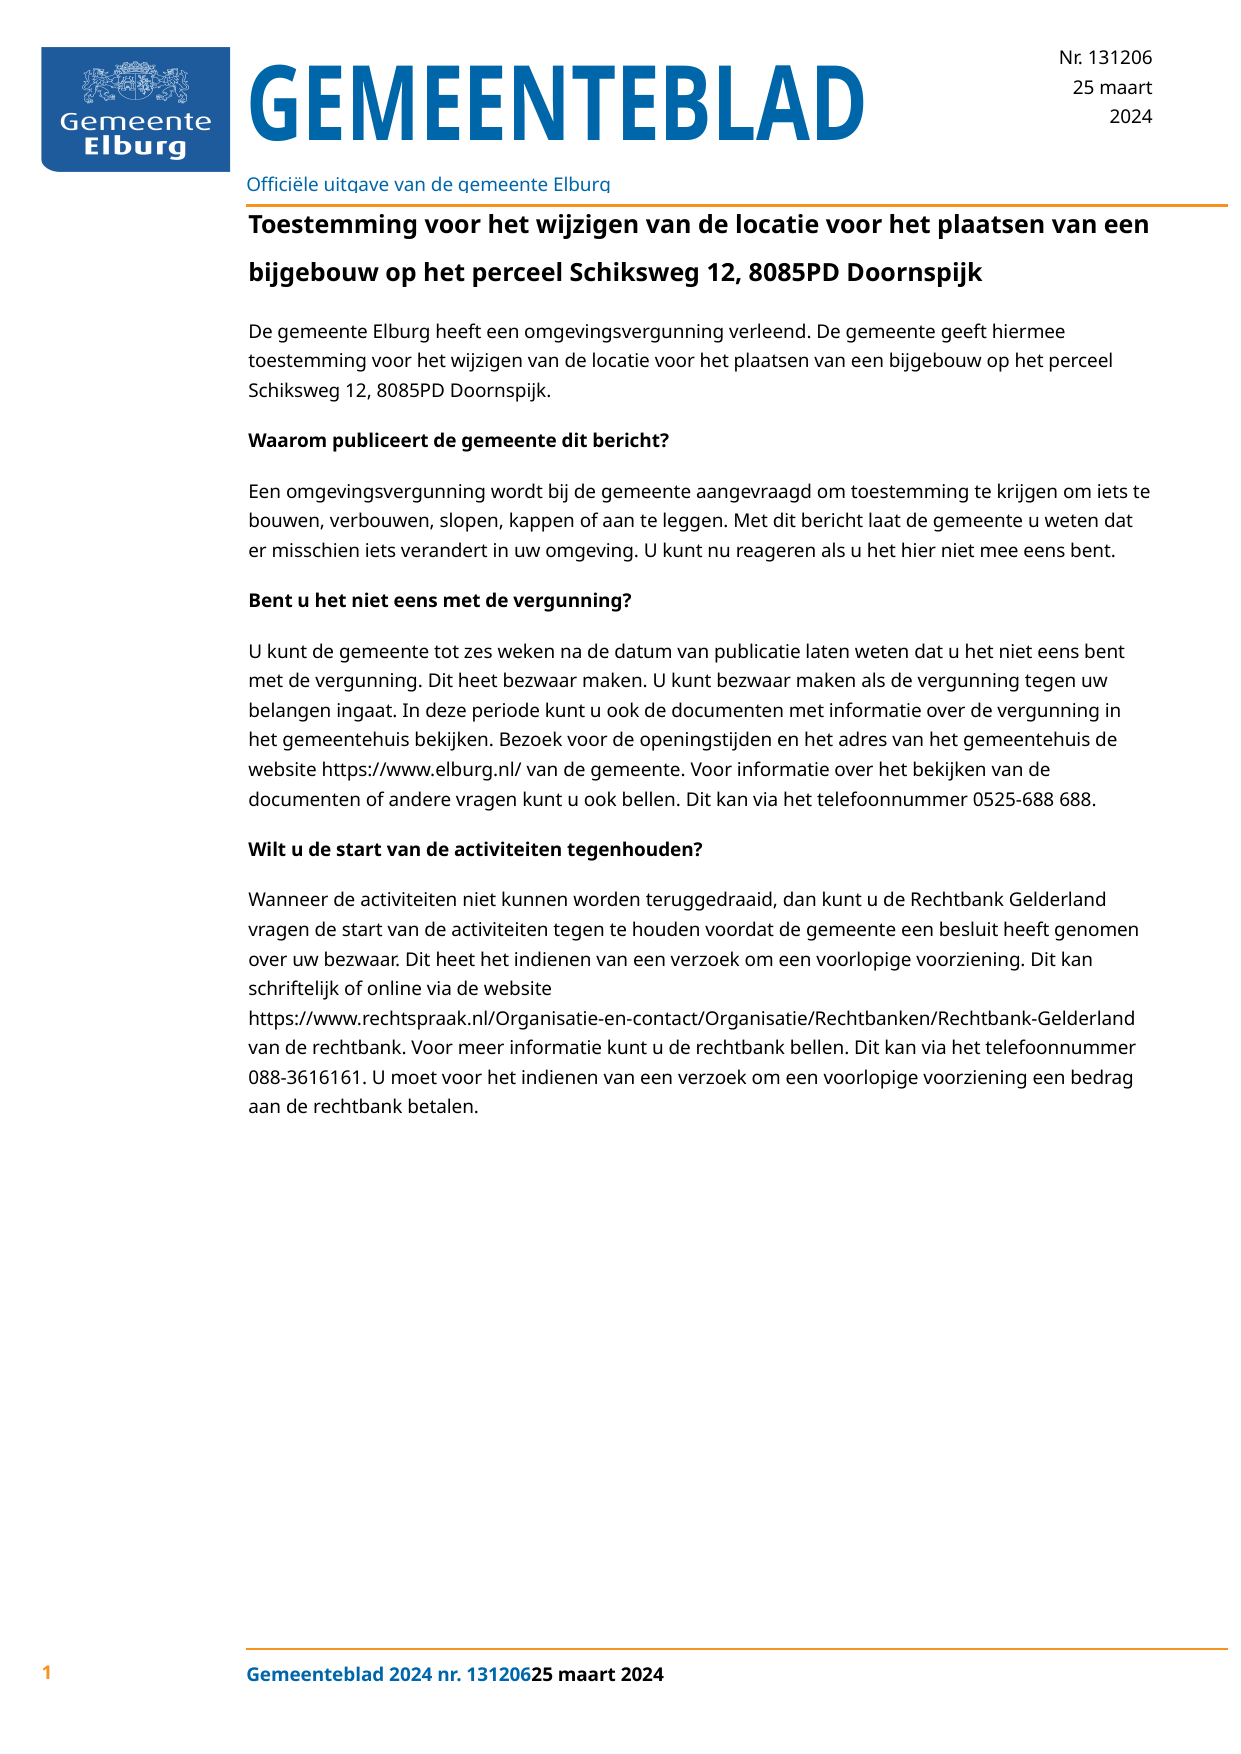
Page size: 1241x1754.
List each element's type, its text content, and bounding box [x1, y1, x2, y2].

text Wilt u de start van de activiteiten tegenhouden? [248, 836, 1152, 862]
text Wanneer de activiteiten niet kunnen worden teruggedraaid, dan kunt u de Rechtbank Gelderland vragen de start van de activiteiten tegen te houden voordat de gemeente een besluit heeft genomen over uw bezwaar. Dit heet het indienen van een verzoek om een voorlopige voorziening. Dit kan schriftelijk of online via de website https://www.rechtspraak.nl/Organisatie-en-contact/Organisatie/Rechtbanken/Rechtbank-Gelderland van de rechtbank. Voor meer informatie kunt u de rechtbank bellen. Dit kan via het telefoonnummer 088-3616161. U moet voor het indienen van een verzoek om een voorlopige voorziening een bedrag aan de rechtbank betalen. [248, 887, 1152, 1119]
picture [41, 47, 231, 172]
text Bent u het niet eens met de vergunning? [248, 587, 1152, 613]
text Waarom publiceert de gemeente dit bericht? [248, 427, 1152, 453]
text Een omgevingsvergunning wordt bij de gemeente aangevraagd om toestemming te krijgen om iets te bouwen, verbouwen, slopen, kappen of aan te leggen. Met dit bericht laat de gemeente u weten dat er misschien iets verandert in uw omgeving. U kunt nu reageren als u het hier niet mee eens bent. [248, 478, 1152, 563]
text De gemeente Elburg heeft een omgevingsvergunning verleend. De gemeente geeft hiermee toestemming voor het wijzigen van de locatie voor het plaatsen van een bijgebouw op het perceel Schiksweg 12, 8085PD Doornspijk. [248, 318, 1152, 403]
text U kunt de gemeente tot zes weken na de datum van publicatie laten weten dat u het niet eens bent met de vergunning. Dit heet bezwaar maken. U kunt bezwaar maken als de vergunning tegen uw belangen ingaat. In deze periode kunt u ook de documenten met informatie over de vergunning in het gemeentehuis bekijken. Bezoek voor de openingstijden en het adres van het gemeentehuis de website https://www.elburg.nl/ van de gemeente. Voor informatie over het bekijken van de documenten of andere vragen kunt u ook bellen. Dit kan via het telefoonnummer 0525-688 688. [248, 638, 1152, 812]
text Toestemming voor het wijzigen van de locatie voor het plaatsen van een bijgebouw op het perceel Schiksweg 12, 8085PD Doornspijk [248, 207, 1152, 288]
